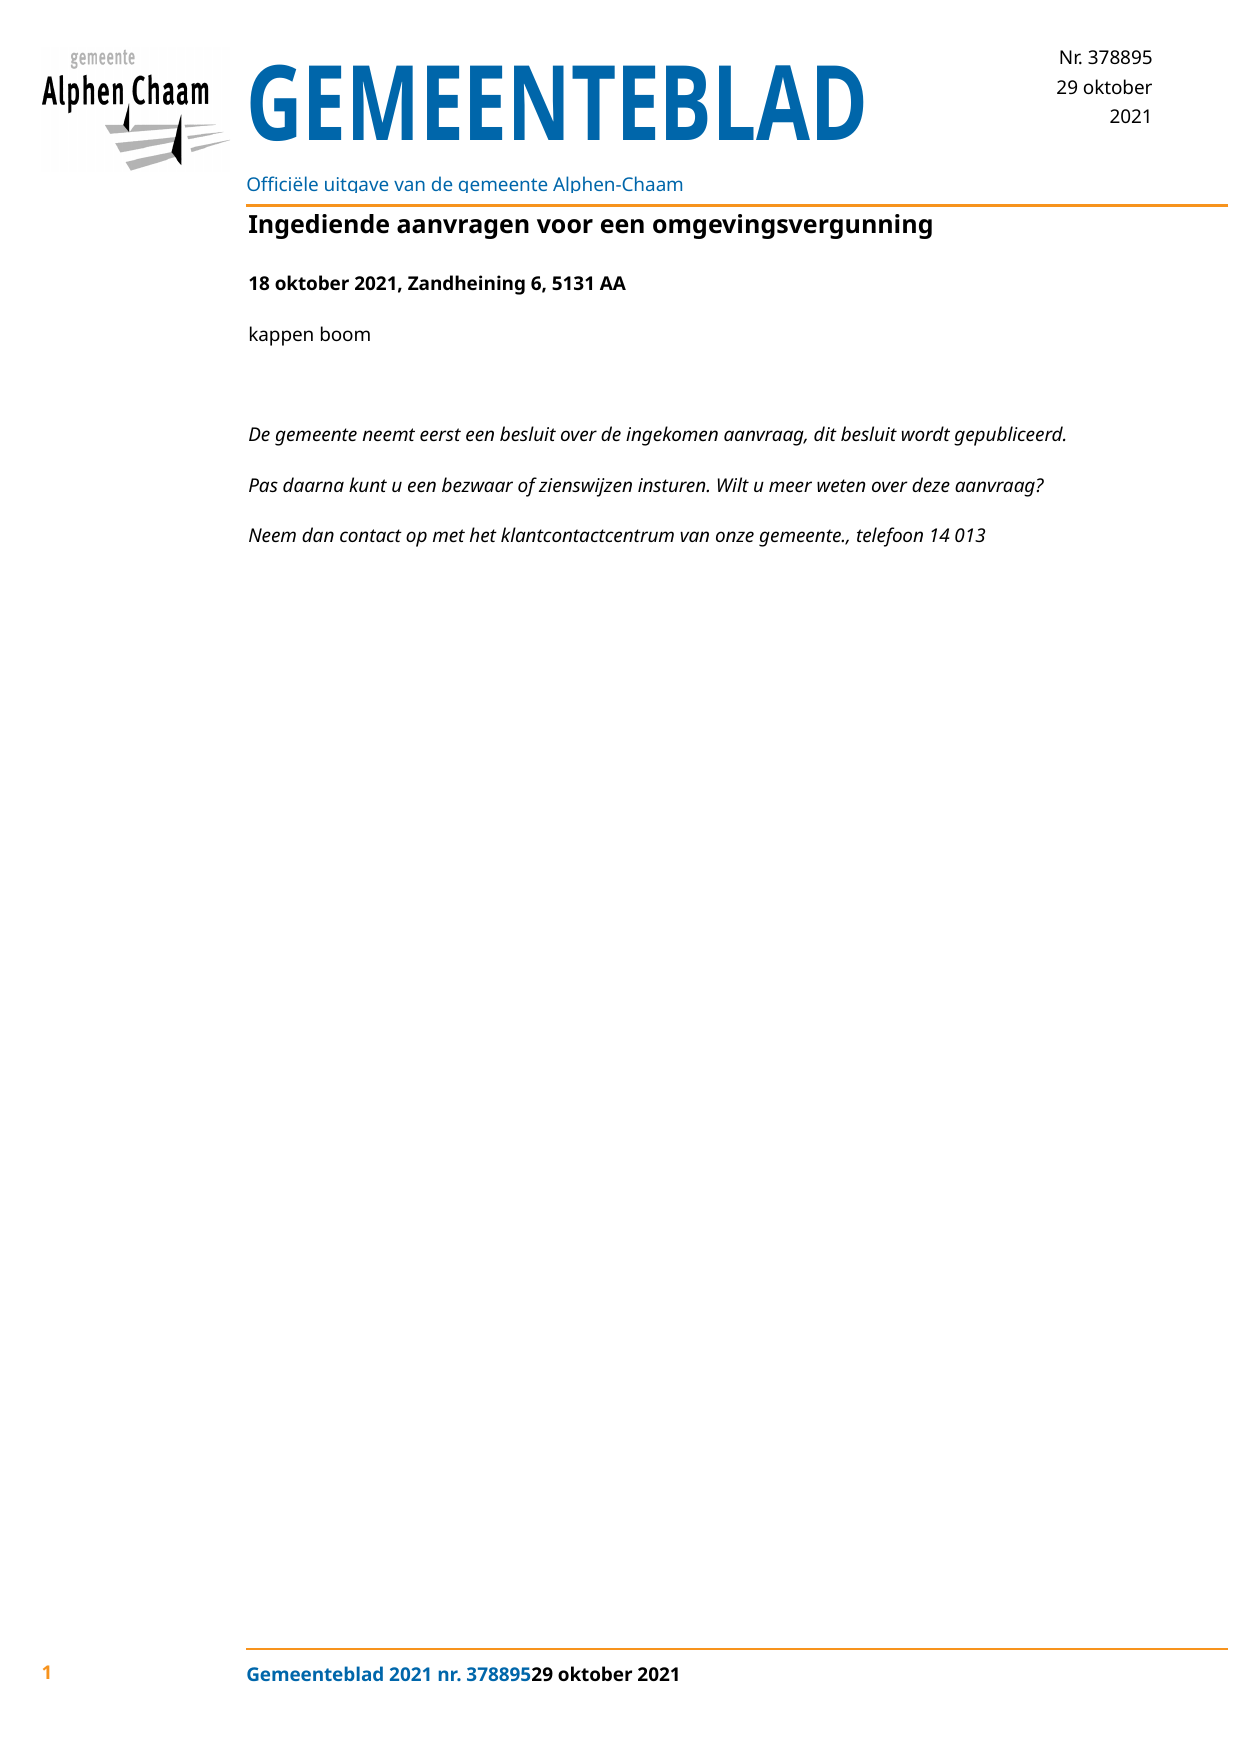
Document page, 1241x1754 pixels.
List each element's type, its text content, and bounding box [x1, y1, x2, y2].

text kappen boom [248, 321, 1152, 346]
picture [41, 47, 231, 172]
text De gemeente neemt eerst een besluit over de ingekomen aanvraag, dit besluit wordt gepubliceerd. [248, 422, 1152, 447]
text Neem dan contact op met het klantcontactcentrum van onze gemeente., telefoon 14 013 [248, 522, 1152, 548]
text 18 oktober 2021, Zandheining 6, 5131 AA [248, 270, 1152, 296]
text Ingediende aanvragen voor een omgevingsvergunning [248, 207, 1152, 241]
text Pas daarna kunt u een bezwaar of zienswijzen insturen. Wilt u meer weten over deze aanvraag? [248, 472, 1152, 498]
